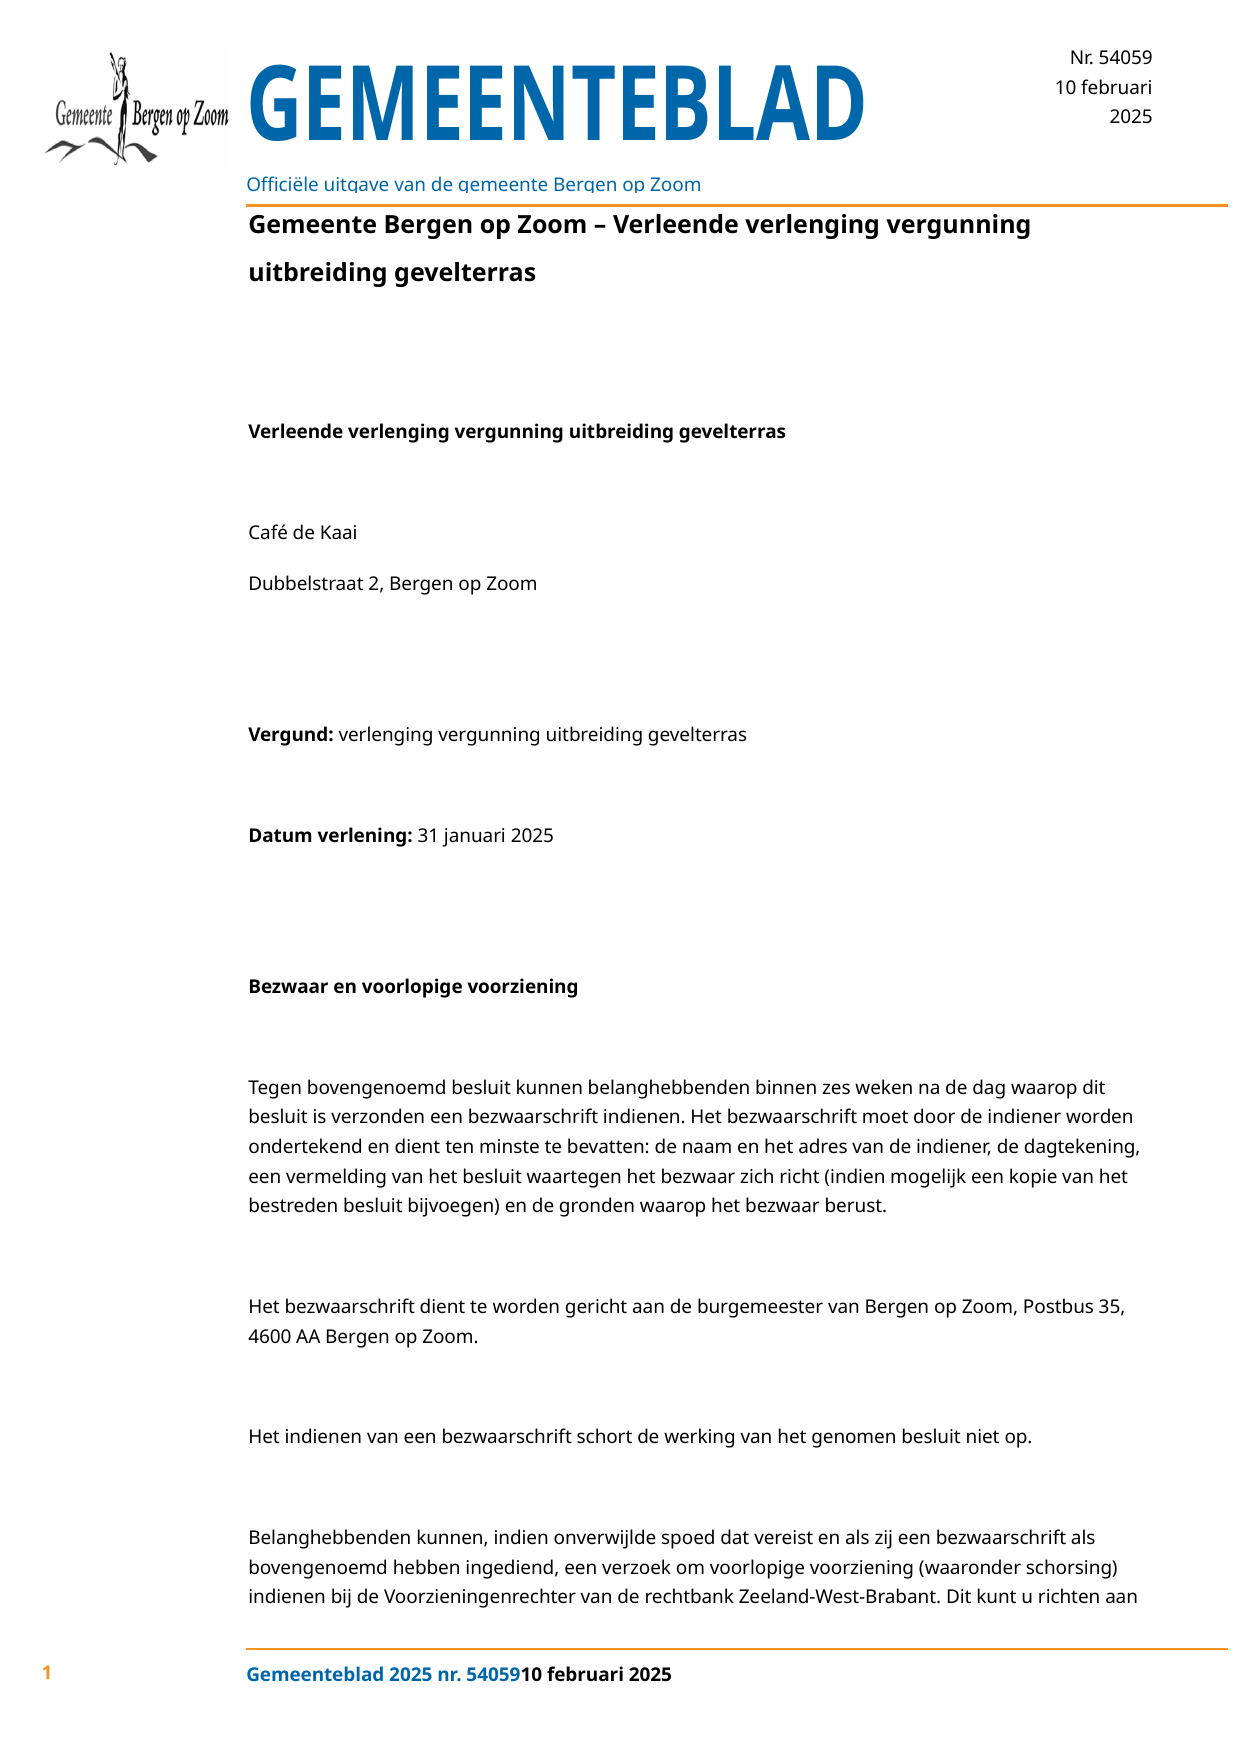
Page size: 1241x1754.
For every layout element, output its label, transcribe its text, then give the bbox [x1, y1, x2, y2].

text Bezwaar en voorlopige voorziening [248, 973, 1152, 999]
text Café de Kaai [248, 519, 1152, 545]
text Datum verlening: 31 januari 2025 [248, 822, 1152, 848]
text Verleende verlenging vergunning uitbreiding gevelterras [248, 419, 1152, 444]
text Het indienen van een bezwaarschrift schort de werking van het genomen besluit niet op. [248, 1424, 1152, 1449]
text Het bezwaarschrift dient te worden gericht aan de burgemeester van Bergen op Zoom, Postbus 35, 4600 AA Bergen op Zoom. [248, 1293, 1152, 1349]
text Vergund: verlenging vergunning uitbreiding gevelterras [248, 721, 1152, 747]
picture [41, 47, 231, 172]
text Gemeente Bergen op Zoom – Verleende verlenging vergunning uitbreiding gevelterras [248, 207, 1152, 288]
text Tegen bovengenoemd besluit kunnen belanghebbenden binnen zes weken na de dag waarop dit besluit is verzonden een bezwaarschrift indienen. Het bezwaarschrift moet door de indiener worden ondertekend en dient ten minste te bevatten: de naam en het adres van de indiener, de dagtekening, een vermelding van het besluit waartegen het bezwaar zich richt (indien mogelijk een kopie van het bestreden besluit bijvoegen) en de gronden waarop het bezwaar berust. [248, 1074, 1152, 1218]
text Belanghebbenden kunnen, indien onverwijlde spoed dat vereist en als zij een bezwaarschrift als bovengenoemd hebben ingediend, een verzoek om voorlopige voorziening (waaronder schorsing) indienen bij de Voorzieningenrechter van de rechtbank Zeeland-West-Brabant. Dit kunt u richten aan [248, 1524, 1152, 1609]
text Dubbelstraat 2, Bergen op Zoom [248, 570, 1152, 596]
